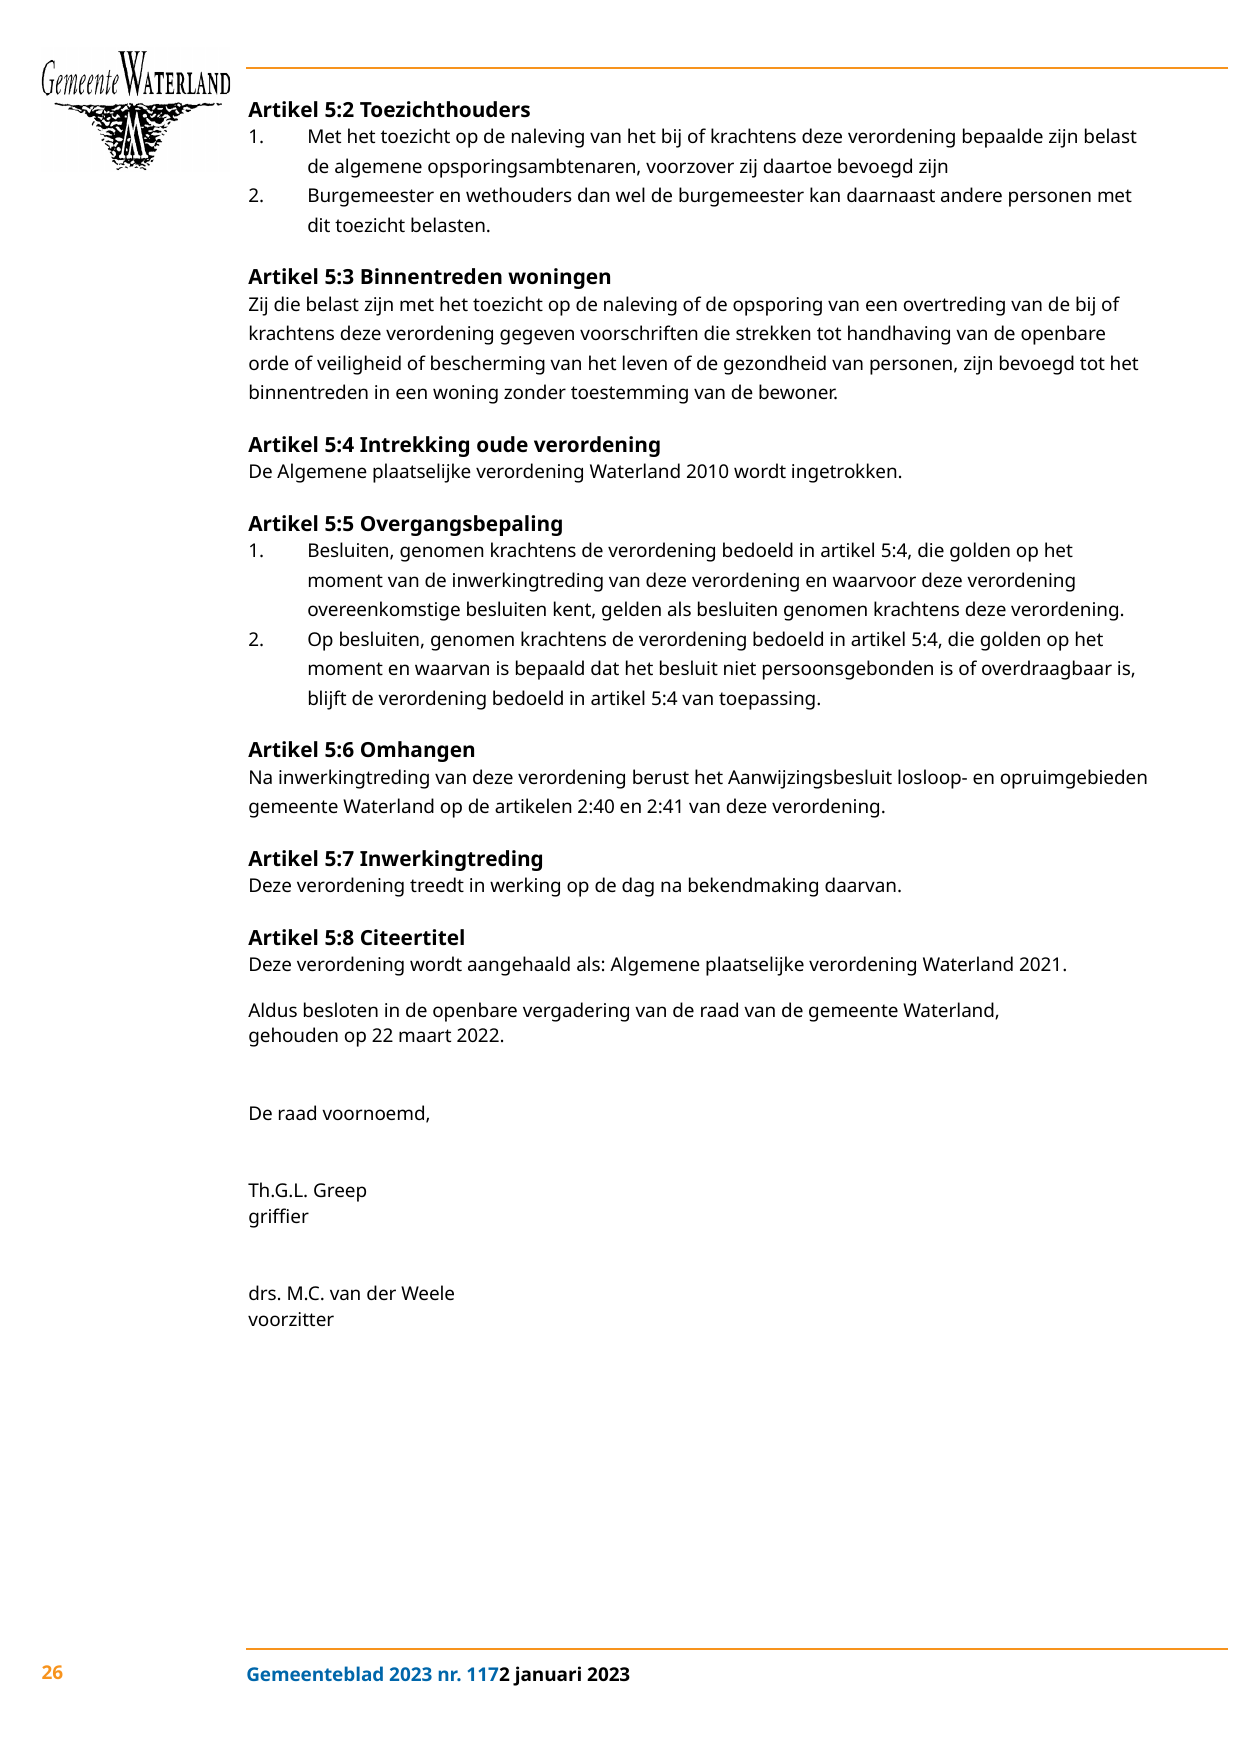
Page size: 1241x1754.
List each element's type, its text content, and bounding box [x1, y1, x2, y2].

list Op besluiten, genomen krachtens de verordening bedoeld in artikel 5:4, die golden op het moment en waarvan is bepaald dat het besluit niet persoonsgebonden is of overdraagbaar is, blijft de verordening bedoeld in artikel 5:4 van toepassing. [248, 626, 1152, 711]
text gehouden op 22 maart 2022. [248, 1023, 1152, 1048]
text Artikel 5:3 Binnentreden woningen [248, 262, 1152, 291]
text Artikel 5:8 Citeertitel [248, 923, 1152, 951]
text voorzitter [248, 1306, 1152, 1331]
text Deze verordening wordt aangehaald als: Algemene plaatselijke verordening Waterland 2021. [248, 951, 1152, 977]
text Th.G.L. Greep [248, 1177, 1152, 1203]
text griffier [248, 1203, 1152, 1228]
list Met het toezicht op de naleving van het bij of krachtens deze verordening bepaalde zijn belast de algemene opsporingsambtenaren, voorzover zij daartoe bevoegd zijn [248, 123, 1152, 178]
text Artikel 5:5 Overgangsbepaling [248, 509, 1152, 537]
text Na inwerkingtreding van deze verordening berust het Aanwijzingsbesluit losloop- en opruimgebieden gemeente Waterland op de artikelen 2:40 en 2:41 van deze verordening. [248, 764, 1152, 819]
text drs. M.C. van der Weele [248, 1280, 1152, 1306]
text Aldus besloten in de openbare vergadering van de raad van de gemeente Waterland, [248, 997, 1152, 1023]
text Artikel 5:4 Intrekking oude verordening [248, 430, 1152, 458]
text Artikel 5:2 Toezichthouders [248, 95, 1152, 123]
text Artikel 5:6 Omhangen [248, 736, 1152, 764]
text Zij die belast zijn met het toezicht op de naleving of de opsporing van een overtreding van de bij of krachtens deze verordening gegeven voorschriften die strekken tot handhaving van de openbare orde of veiligheid of bescherming van het leven of de gezondheid van personen, zijn bevoegd tot het binnentreden in een woning zonder toestemming van de bewoner. [248, 291, 1152, 405]
picture [41, 47, 231, 172]
list Burgemeester en wethouders dan wel de burgemeester kan daarnaast andere personen met dit toezicht belasten. [248, 182, 1152, 238]
list Besluiten, genomen krachtens de verordening bedoeld in artikel 5:4, die golden op het moment van de inwerkingtreding van deze verordening en waarvoor deze verordening overeenkomstige besluiten kent, gelden als besluiten genomen krachtens deze verordening. [248, 537, 1152, 622]
text De Algemene plaatselijke verordening Waterland 2010 wordt ingetrokken. [248, 458, 1152, 484]
text Artikel 5:7 Inwerkingtreding [248, 844, 1152, 872]
text De raad voornoemd, [248, 1100, 1152, 1126]
text Deze verordening treedt in werking op de dag na bekendmaking daarvan. [248, 872, 1152, 898]
